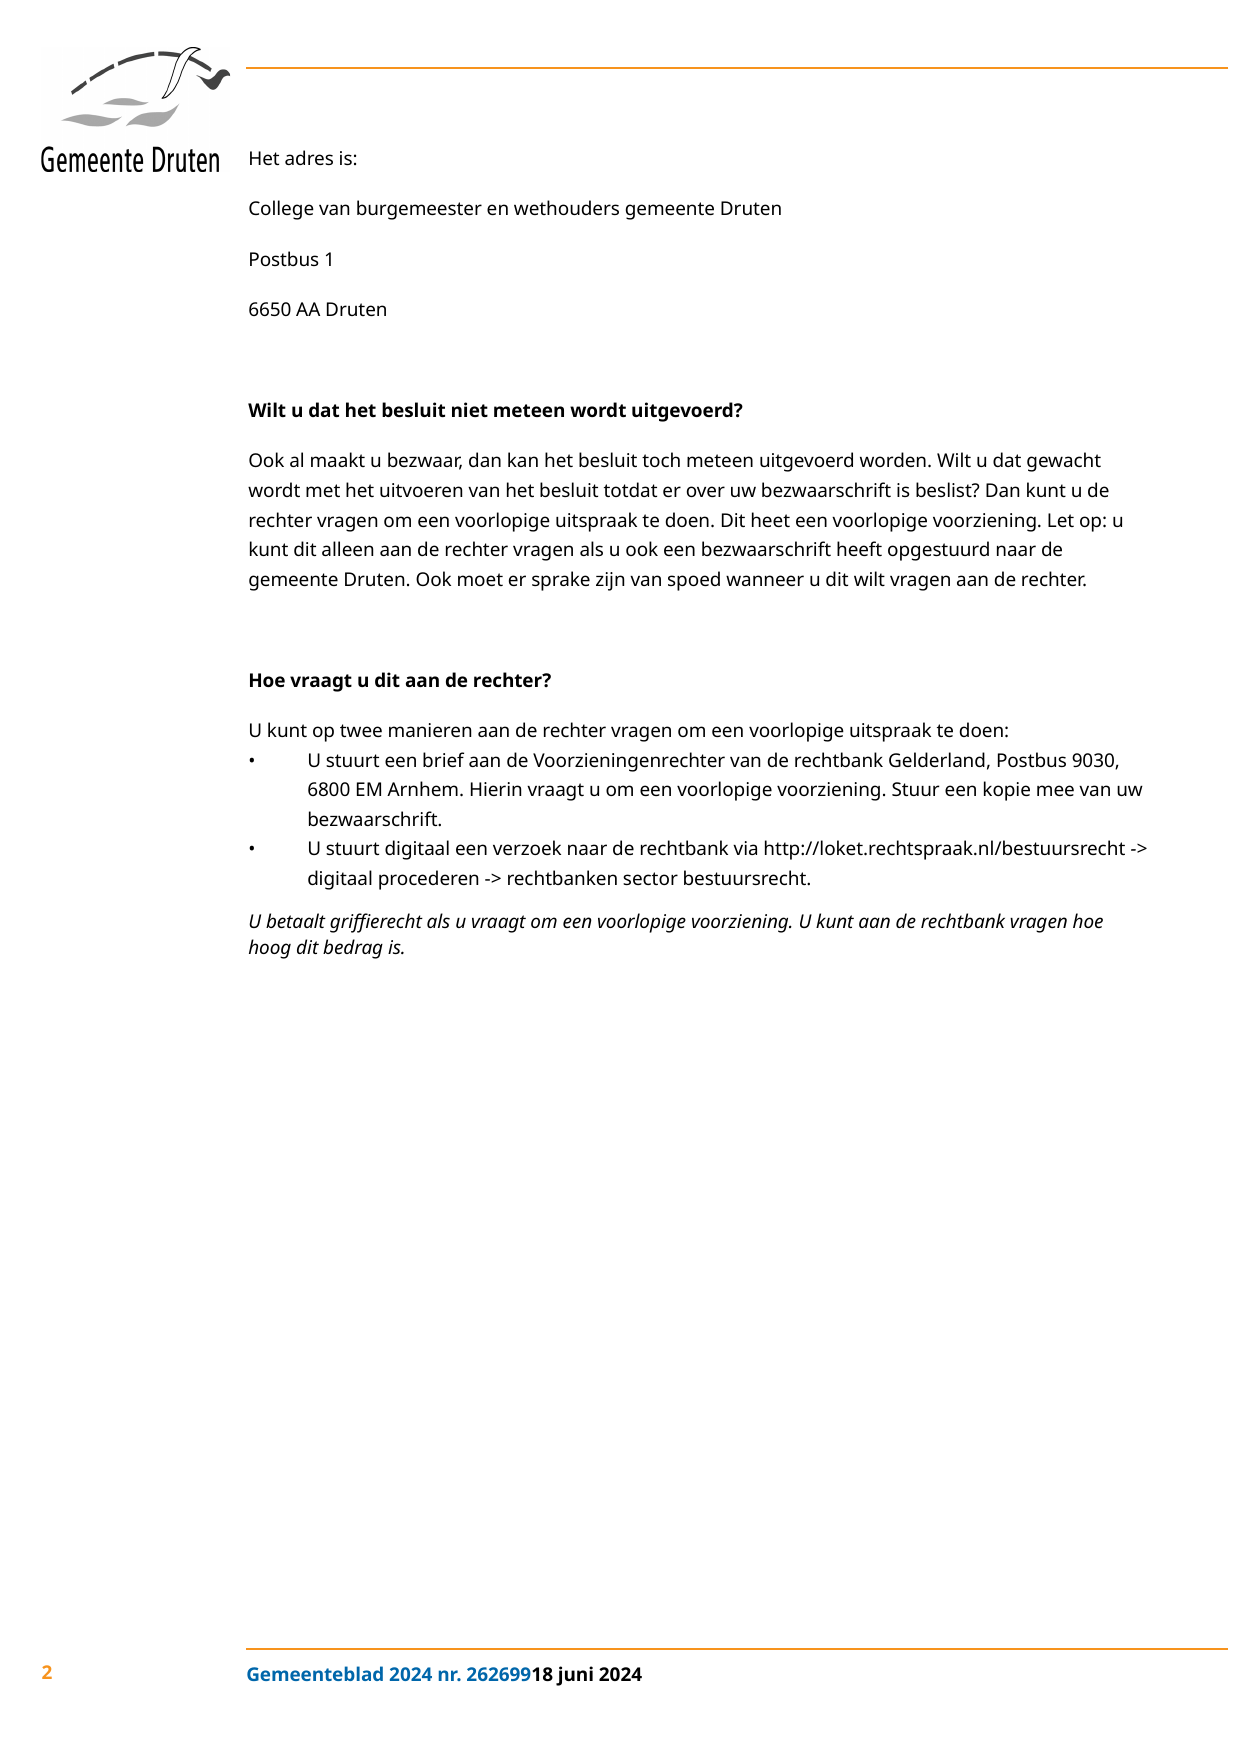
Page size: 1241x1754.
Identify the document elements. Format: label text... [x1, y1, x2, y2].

text Hoe vraagt u dit aan de rechter? [248, 667, 1152, 693]
list U stuurt digitaal een verzoek naar de rechtbank via http://loket.rechtspraak.nl/bestuursrecht -> digitaal procederen -> rechtbanken sector bestuursrecht. [248, 836, 1152, 891]
text U betaalt griffierecht als u vraagt om een voorlopige voorziening. U kunt aan de rechtbank vragen hoe hoog dit bedrag is. [248, 908, 1152, 960]
text Postbus 1 [248, 246, 1152, 272]
picture [41, 47, 231, 172]
text Ook al maakt u bezwaar, dan kan het besluit toch meteen uitgevoerd worden. Wilt u dat gewacht wordt met het uitvoeren van het besluit totdat er over uw bezwaarschrift is beslist? Dan kunt u de rechter vragen om een voorlopige uitspraak te doen. Dit heet een voorlopige voorziening. Let op: u kunt dit alleen aan de rechter vragen als u ook een bezwaarschrift heeft opgestuurd naar de gemeente Druten. Ook moet er sprake zijn van spoed wanneer u dit wilt vragen aan de rechter. [248, 448, 1152, 592]
text 6650 AA Druten [248, 296, 1152, 322]
text Wilt u dat het besluit niet meteen wordt uitgevoerd? [248, 397, 1152, 423]
text U kunt op twee manieren aan de rechter vragen om een voorlopige uitspraak te doen: [248, 717, 1152, 743]
list U stuurt een brief aan de Voorzieningenrechter van de rechtbank Gelderland, Postbus 9030, 6800 EM Arnhem. Hierin vraagt u om een voorlopige voorziening. Stuur een kopie mee van uw bezwaarschrift. [248, 747, 1152, 832]
text Het adres is: [248, 145, 1152, 171]
text College van burgemeester en wethouders gemeente Druten [248, 196, 1152, 221]
